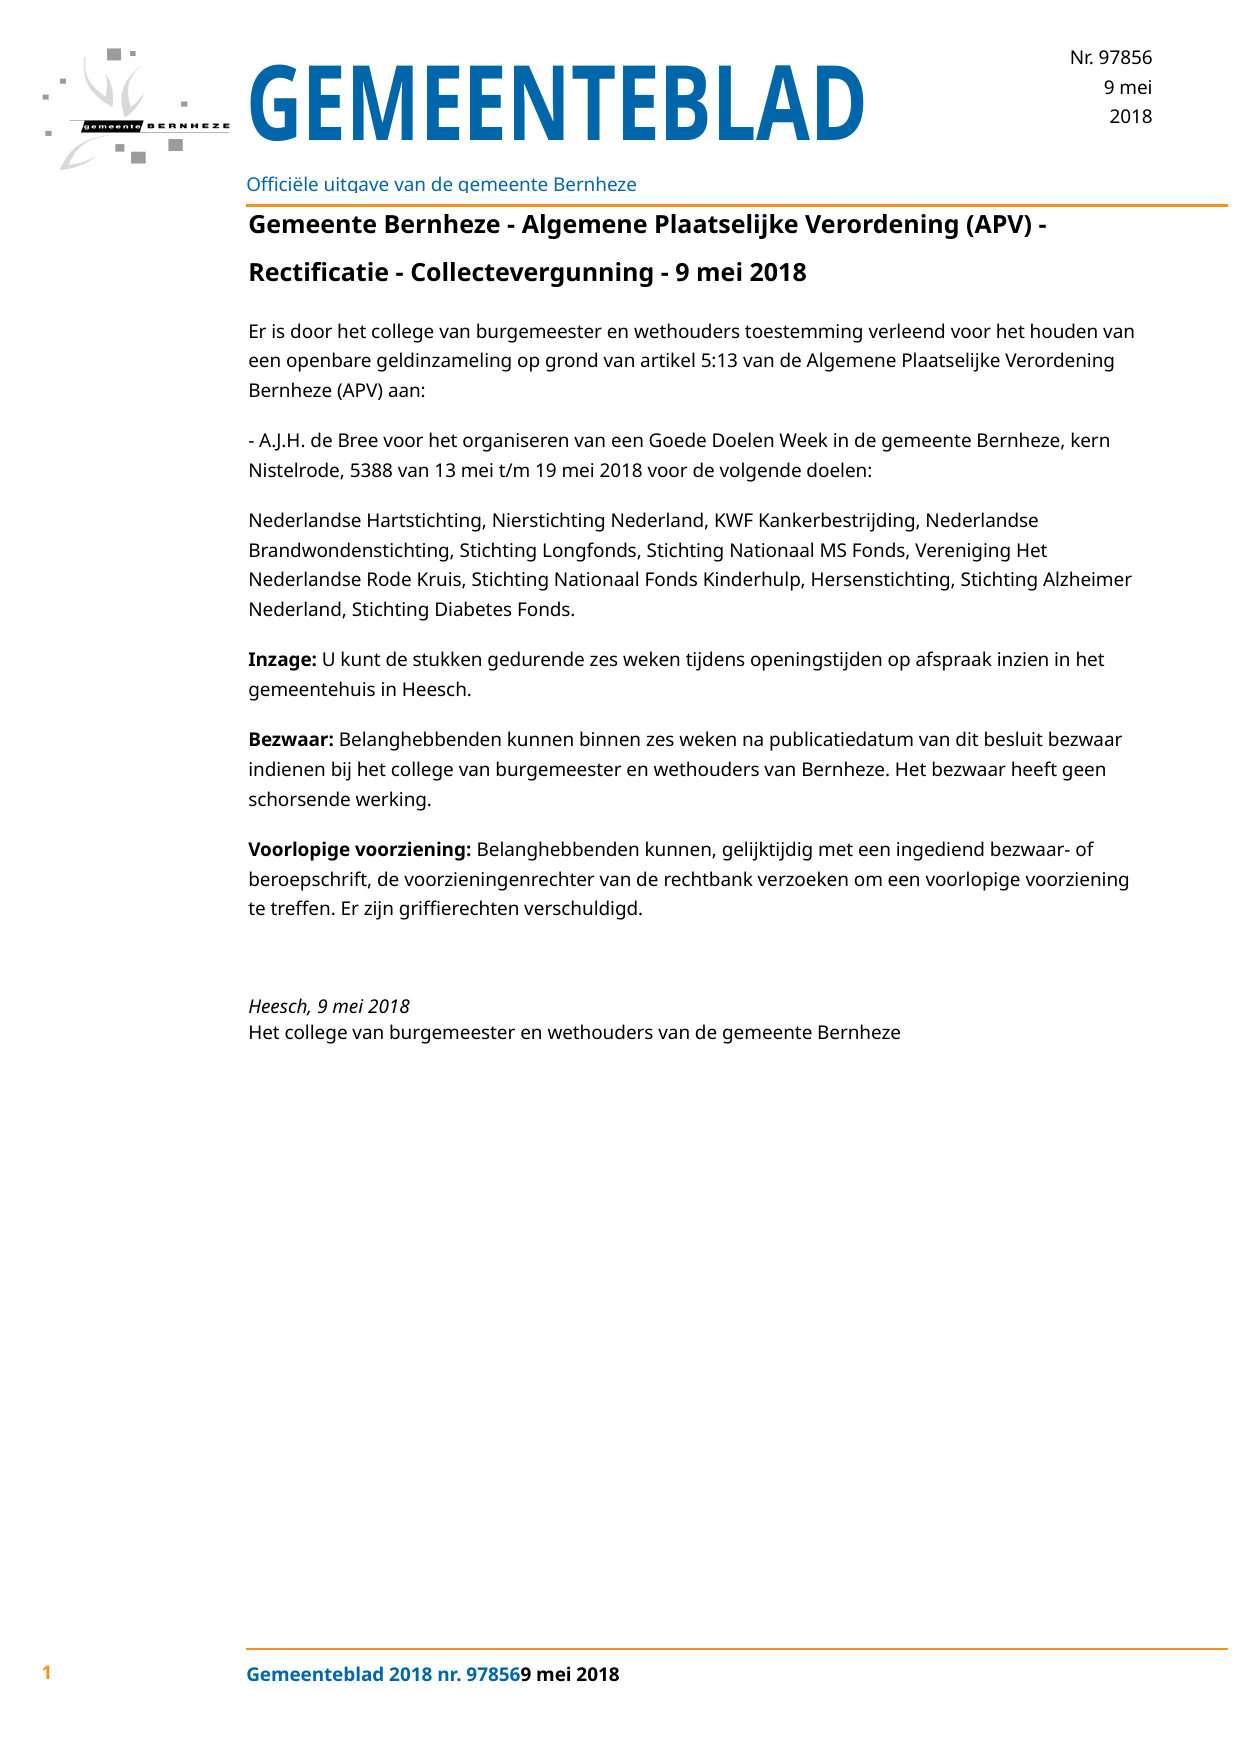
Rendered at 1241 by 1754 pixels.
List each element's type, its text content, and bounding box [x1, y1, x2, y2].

text Inzage: U kunt de stukken gedurende zes weken tijdens openingstijden op afspraak inzien in het gemeentehuis in Heesch. [248, 647, 1152, 702]
text - A.J.H. de Bree voor het organiseren van een Goede Doelen Week in de gemeente Bernheze, kern Nistelrode, 5388 van 13 mei t/m 19 mei 2018 voor de volgende doelen: [248, 427, 1152, 483]
text Gemeente Bernheze - Algemene Plaatselijke Verordening (APV) - Rectificatie - Collectevergunning - 9 mei 2018 [248, 207, 1152, 288]
picture [41, 47, 231, 172]
text Er is door het college van burgemeester en wethouders toestemming verleend voor het houden van een openbare geldinzameling op grond van artikel 5:13 van de Algemene Plaatselijke Verordening Bernheze (APV) aan: [248, 318, 1152, 403]
text Voorlopige voorziening: Belanghebbenden kunnen, gelijktijdig met een ingediend bezwaar- of beroepschrift, de voorzieningenrechter van de rechtbank verzoeken om een voorlopige voorziening te treffen. Er zijn griffierechten verschuldigd. [248, 836, 1152, 921]
text Heesch, 9 mei 2018 [248, 994, 1152, 1019]
text Het college van burgemeester en wethouders van de gemeente Bernheze [248, 1019, 1152, 1045]
text Nederlandse Hartstichting, Nierstichting Nederland, KWF Kankerbestrijding, Nederlandse Brandwondenstichting, Stichting Longfonds, Stichting Nationaal MS Fonds, Vereniging Het Nederlandse Rode Kruis, Stichting Nationaal Fonds Kinderhulp, Hersenstichting, Stichting Alzheimer Nederland, Stichting Diabetes Fonds. [248, 507, 1152, 622]
text Bezwaar: Belanghebbenden kunnen binnen zes weken na publicatiedatum van dit besluit bezwaar indienen bij het college van burgemeester en wethouders van Bernheze. Het bezwaar heeft geen schorsende werking. [248, 727, 1152, 812]
